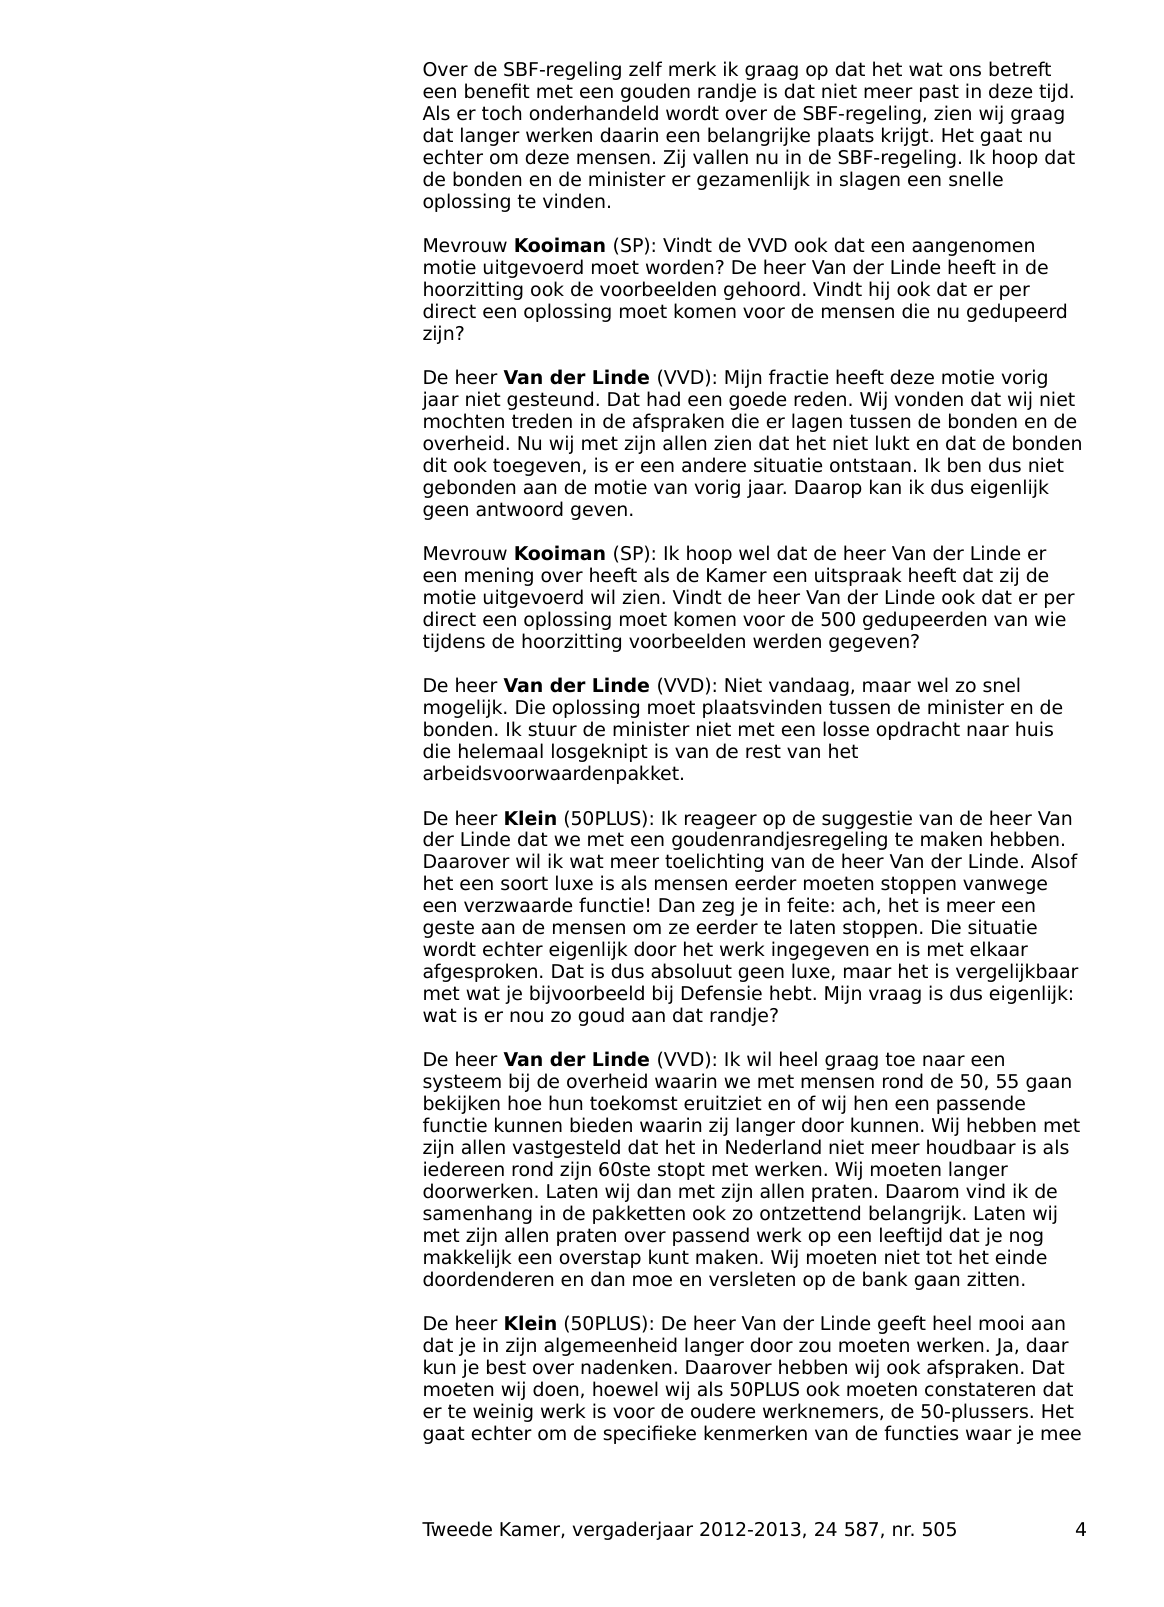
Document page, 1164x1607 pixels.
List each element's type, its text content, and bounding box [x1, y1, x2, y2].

text De heer Klein (50PLUS): De heer Van der Linde geeft heel mooi aan dat je in zijn algemeenheid langer door zou moeten werken. Ja, daar kun je best over nadenken. Daarover hebben wij ook afspraken. Dat moeten wij doen, hoewel wij als 50PLUS ook moeten constateren dat er te weinig werk is voor de oudere werknemers, de 50-plussers. Het gaat echter om de specifieke kenmerken van de functies waar je mee [422, 1313, 1087, 1445]
text Mevrouw Kooiman (SP): Ik hoop wel dat de heer Van der Linde er een mening over heeft als de Kamer een uitspraak heeft dat zij de motie uitgevoerd wil zien. Vindt de heer Van der Linde ook dat er per direct een oplossing moet komen voor de 500 gedupeerden van wie tijdens de hoorzitting voorbeelden werden gegeven? [422, 543, 1087, 653]
text De heer Van der Linde (VVD): Mijn fractie heeft deze motie vorig jaar niet gesteund. Dat had een goede reden. Wij vonden dat wij niet mochten treden in de afspraken die er lagen tussen de bonden en de overheid. Nu wij met zijn allen zien dat het niet lukt en dat de bonden dit ook toegeven, is er een andere situatie ontstaan. Ik ben dus niet gebonden aan de motie van vorig jaar. Daarop kan ik dus eigenlijk geen antwoord geven. [422, 367, 1087, 521]
text Over de SBF-regeling zelf merk ik graag op dat het wat ons betreft een benefit met een gouden randje is dat niet meer past in deze tijd. Als er toch onderhandeld wordt over de SBF-regeling, zien wij graag dat langer werken daarin een belangrijke plaats krijgt. Het gaat nu echter om deze mensen. Zij vallen nu in de SBF-regeling. Ik hoop dat de bonden en de minister er gezamenlijk in slagen een snelle oplossing te vinden. [422, 59, 1087, 213]
text De heer Klein (50PLUS): Ik reageer op de suggestie van de heer Van der Linde dat we met een goudenrandjesregeling te maken hebben. Daarover wil ik wat meer toelichting van de heer Van der Linde. Alsof het een soort luxe is als mensen eerder moeten stoppen vanwege een verzwaarde functie! Dan zeg je in feite: ach, het is meer een geste aan de mensen om ze eerder te laten stoppen. Die situatie wordt echter eigenlijk door het werk ingegeven en is met elkaar afgesproken. Dat is dus absoluut geen luxe, maar het is vergelijkbaar met wat je bijvoorbeeld bij Defensie hebt. Mijn vraag is dus eigenlijk: wat is er nou zo goud aan dat randje? [422, 807, 1087, 1027]
text De heer Van der Linde (VVD): Niet vandaag, maar wel zo snel mogelijk. Die oplossing moet plaatsvinden tussen de minister en de bonden. Ik stuur de minister niet met een losse opdracht naar huis die helemaal losgeknipt is van de rest van het arbeidsvoorwaardenpakket. [422, 675, 1087, 785]
text De heer Van der Linde (VVD): Ik wil heel graag toe naar een systeem bij de overheid waarin we met mensen rond de 50, 55 gaan bekijken hoe hun toekomst eruitziet en of wij hen een passende functie kunnen bieden waarin zij langer door kunnen. Wij hebben met zijn allen vastgesteld dat het in Nederland niet meer houdbaar is als iedereen rond zijn 60ste stopt met werken. Wij moeten langer doorwerken. Laten wij dan met zijn allen praten. Daarom vind ik de samenhang in de pakketten ook zo ontzettend belangrijk. Laten wij met zijn allen praten over passend werk op een leeftijd dat je nog makkelijk een overstap kunt maken. Wij moeten niet tot het einde doordenderen en dan moe en versleten op de bank gaan zitten. [422, 1049, 1087, 1291]
text Mevrouw Kooiman (SP): Vindt de VVD ook dat een aangenomen motie uitgevoerd moet worden? De heer Van der Linde heeft in de hoorzitting ook de voorbeelden gehoord. Vindt hij ook dat er per direct een oplossing moet komen voor de mensen die nu gedupeerd zijn? [422, 235, 1087, 345]
